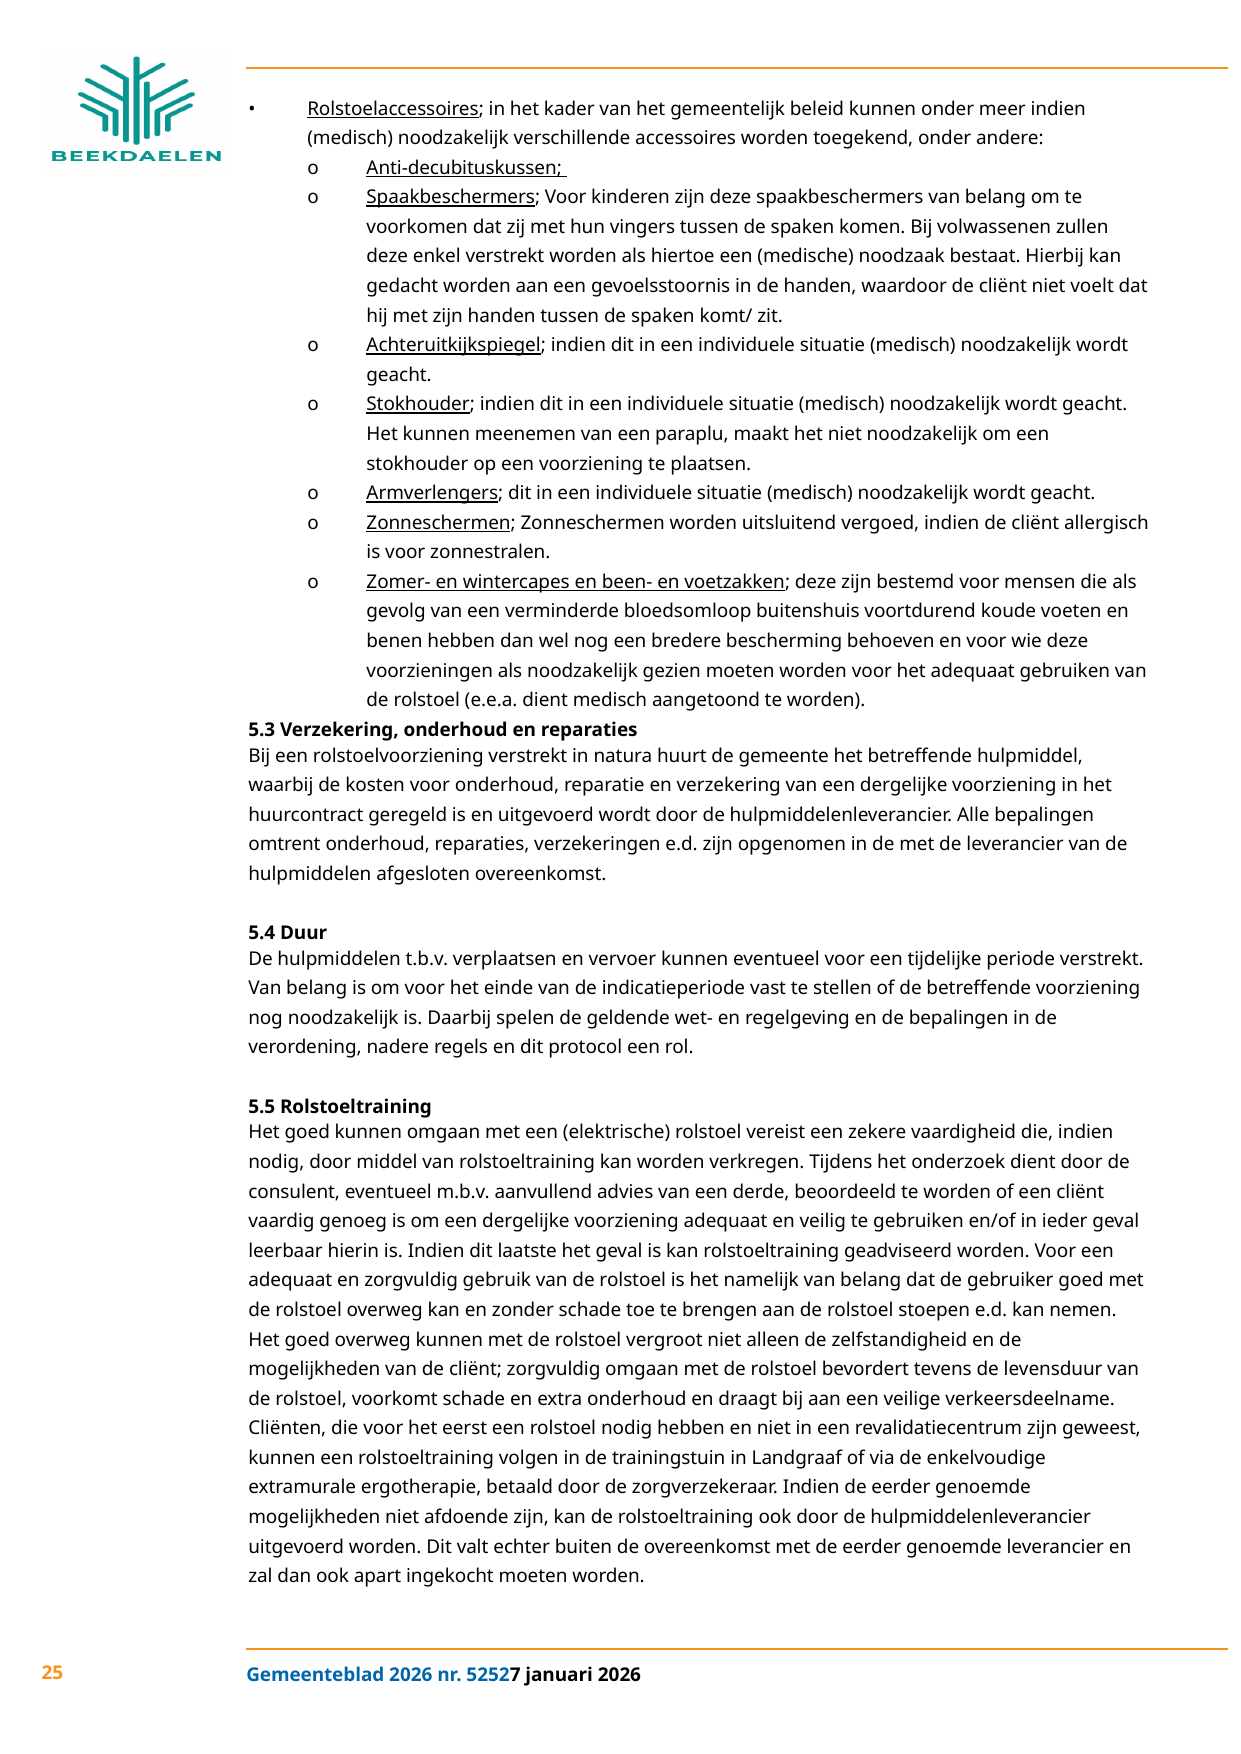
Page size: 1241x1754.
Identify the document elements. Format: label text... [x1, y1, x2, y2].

text 5.4 Duur [248, 919, 1152, 945]
list Spaakbeschermers; Voor kinderen zijn deze spaakbeschermers van belang om te voorkomen dat zij met hun vingers tussen de spaken komen. Bij volwassenen zullen deze enkel verstrekt worden als hiertoe een (medische) noodzaak bestaat. Hierbij kan gedacht worden aan een gevoelsstoornis in de handen, waardoor de cliënt niet voelt dat hij met zijn handen tussen de spaken komt/ zit. [307, 183, 1152, 328]
list Rolstoelaccessoires; in het kader van het gemeentelijk beleid kunnen onder meer indien (medisch) noodzakelijk verschillende accessoires worden toegekend, onder andere: [248, 95, 1152, 150]
list Achteruitkijkspiegel; indien dit in een individuele situatie (medisch) noodzakelijk wordt geacht. [307, 331, 1152, 387]
picture [41, 47, 231, 172]
list Anti-decubituskussen; [307, 154, 1152, 180]
text 5.5 Rolstoeltraining [248, 1093, 1152, 1119]
list Stokhouder; indien dit in een individuele situatie (medisch) noodzakelijk wordt geacht. Het kunnen meenemen van een paraplu, maakt het niet noodzakelijk om een stokhouder op een voorziening te plaatsen. [307, 391, 1152, 476]
list Armverlengers; dit in een individuele situatie (medisch) noodzakelijk wordt geacht. [307, 479, 1152, 505]
text Bij een rolstoelvoorziening verstrekt in natura huurt de gemeente het betreffende hulpmiddel, waarbij de kosten voor onderhoud, reparatie en verzekering van een dergelijke voorziening in het huurcontract geregeld is en uitgevoerd wordt door de hulpmiddelenleverancier. Alle bepalingen omtrent onderhoud, reparaties, verzekeringen e.d. zijn opgenomen in de met de leverancier van de hulpmiddelen afgesloten overeenkomst. [248, 742, 1152, 886]
list Zomer- en wintercapes en been- en voetzakken; deze zijn bestemd voor mensen die als gevolg van een verminderde bloedsomloop buitenshuis voortdurend koude voeten en benen hebben dan wel nog een bredere bescherming behoeven en voor wie deze voorzieningen als noodzakelijk gezien moeten worden voor het adequaat gebruiken van de rolstoel (e.e.a. dient medisch aangetoond te worden). [307, 568, 1152, 712]
text 5.3 Verzekering, onderhoud en reparaties [248, 716, 1152, 742]
text De hulpmiddelen t.b.v. verplaatsen en vervoer kunnen eventueel voor een tijdelijke periode verstrekt. Van belang is om voor het einde van de indicatieperiode vast te stellen of de betreffende voorziening nog noodzakelijk is. Daarbij spelen de geldende wet- en regelgeving en de bepalingen in de verordening, nadere regels en dit protocol een rol. [248, 945, 1152, 1059]
list Zonneschermen; Zonneschermen worden uitsluitend vergoed, indien de cliënt allergisch is voor zonnestralen. [307, 509, 1152, 564]
text Het goed kunnen omgaan met een (elektrische) rolstoel vereist een zekere vaardigheid die, indien nodig, door middel van rolstoeltraining kan worden verkregen. Tijdens het onderzoek dient door de consulent, eventueel m.b.v. aanvullend advies van een derde, beoordeeld te worden of een cliënt vaardig genoeg is om een dergelijke voorziening adequaat en veilig te gebruiken en/of in ieder geval leerbaar hierin is. Indien dit laatste het geval is kan rolstoeltraining geadviseerd worden. Voor een adequaat en zorgvuldig gebruik van de rolstoel is het namelijk van belang dat de gebruiker goed met de rolstoel overweg kan en zonder schade toe te brengen aan de rolstoel stoepen e.d. kan nemen. Het goed overweg kunnen met de rolstoel vergroot niet alleen de zelfstandigheid en de mogelijkheden van de cliënt; zorgvuldig omgaan met de rolstoel bevordert tevens de levensduur van de rolstoel, voorkomt schade en extra onderhoud en draagt bij aan een veilige verkeersdeelname. Cliënten, die voor het eerst een rolstoel nodig hebben en niet in een revalidatiecentrum zijn geweest, kunnen een rolstoeltraining volgen in de trainingstuin in Landgraaf of via de enkelvoudige extramurale ergotherapie, betaald door de zorgverzekeraar. Indien de eerder genoemde mogelijkheden niet afdoende zijn, kan de rolstoeltraining ook door de hulpmiddelenleverancier uitgevoerd worden. Dit valt echter buiten de overeenkomst met de eerder genoemde leverancier en zal dan ook apart ingekocht moeten worden. [248, 1119, 1152, 1588]
